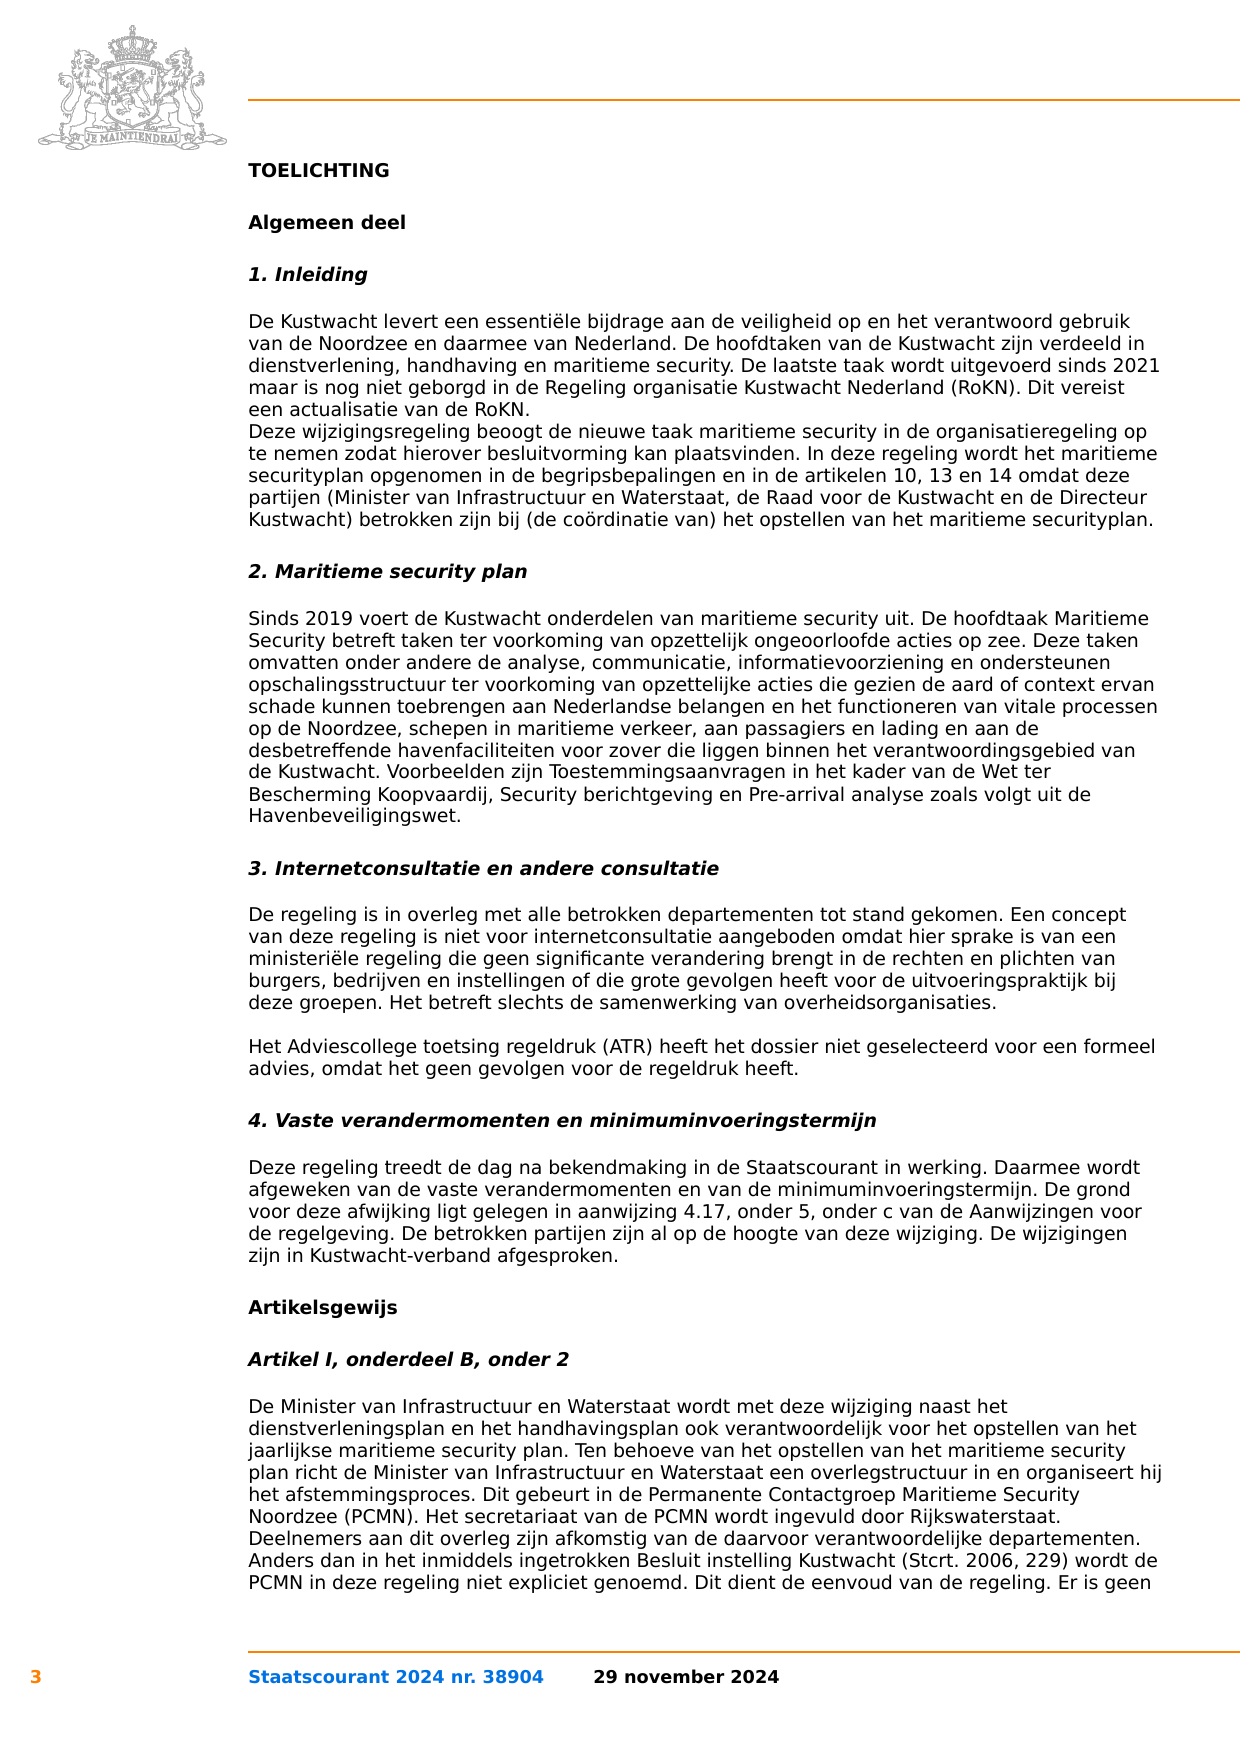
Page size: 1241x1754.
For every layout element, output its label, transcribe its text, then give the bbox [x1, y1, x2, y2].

subtitle Artikel I, onderdeel B, onder 2 [248, 1349, 1163, 1371]
text Sinds 2019 voert de Kustwacht onderdelen van maritieme security uit. De hoofdtaak Maritieme Security betreft taken ter voorkoming van opzettelijk ongeoorloofde acties op zee. Deze taken omvatten onder andere de analyse, communicatie, informatievoorziening en ondersteunen opschalingsstructuur ter voorkoming van opzettelijke acties die gezien de aard of context ervan schade kunnen toebrengen aan Nederlandse belangen en het functioneren van vitale processen op de Noordzee, schepen in maritieme verkeer, aan passagiers en lading en aan de desbetreffende havenfaciliteiten voor zover die liggen binnen het verantwoordingsgebied van de Kustwacht. Voorbeelden zijn Toestemmingsaanvragen in het kader van de Wet ter Bescherming Koopvaardij, Security berichtgeving en Pre-arrival analyse zoals volgt uit de Havenbeveiligingswet. [248, 608, 1163, 827]
subtitle 4. Vaste verandermomenten en minimuminvoeringstermijn [248, 1110, 1163, 1132]
subtitle 1. Inleiding [248, 264, 1163, 286]
text Deze regeling treedt de dag na bekendmaking in de Staatscourant in werking. Daarmee wordt afgeweken van de vaste verandermomenten en van de minimuminvoeringstermijn. De grond voor deze afwijking ligt gelegen in aanwijzing 4.17, onder 5, onder c van de Aanwijzingen voor de regelgeving. De betrokken partijen zijn al op de hoogte van deze wijziging. De wijzigingen zijn in Kustwacht-verband afgesproken. [248, 1157, 1163, 1267]
text Deze wijzigingsregeling beoogt de nieuwe taak maritieme security in de organisatieregeling op te nemen zodat hierover besluitvorming kan plaatsvinden. In deze regeling wordt het maritieme securityplan opgenomen in de begripsbepalingen en in de artikelen 10, 13 en 14 omdat deze partijen (Minister van Infrastructuur en Waterstaat, de Raad voor de Kustwacht en de Directeur Kustwacht) betrokken zijn bij (de coördinatie van) het opstellen van het maritieme securityplan. [248, 421, 1163, 531]
text Het Adviescollege toetsing regeldruk (ATR) heeft het dossier niet geselecteerd voor een formeel advies, omdat het geen gevolgen voor de regeldruk heeft. [248, 1036, 1163, 1080]
subtitle 3. Internetconsultatie en andere consultatie [248, 857, 1163, 879]
picture [38, 25, 227, 150]
text De Kustwacht levert een essentiële bijdrage aan de veiligheid op en het verantwoord gebruik van de Noordzee en daarmee van Nederland. De hoofdtaken van de Kustwacht zijn verdeeld in dienstverlening, handhaving en maritieme security. De laatste taak wordt uitgevoerd sinds 2021 maar is nog niet geborgd in de Regeling organisatie Kustwacht Nederland (RoKN). Dit vereist een actualisatie van de RoKN. [248, 311, 1163, 421]
subtitle 2. Maritieme security plan [248, 561, 1163, 583]
subtitle Artikelsgewijs [248, 1297, 1163, 1319]
text De Minister van Infrastructuur en Waterstaat wordt met deze wijziging naast het dienstverleningsplan en het handhavingsplan ook verantwoordelijk voor het opstellen van het jaarlijkse maritieme security plan. Ten behoeve van het opstellen van het maritieme security plan richt de Minister van Infrastructuur en Waterstaat een overlegstructuur in en organiseert hij het afstemmingsproces. Dit gebeurt in de Permanente Contactgroep Maritieme Security Noordzee (PCMN). Het secretariaat van de PCMN wordt ingevuld door Rijkswaterstaat. Deelnemers aan dit overleg zijn afkomstig van de daarvoor verantwoordelijke departementen. Anders dan in het inmiddels ingetrokken Besluit instelling Kustwacht (Stcrt. 2006, 229) wordt de PCMN in deze regeling niet expliciet genoemd. Dit dient de eenvoud van de regeling. Er is geen [248, 1396, 1163, 1594]
subtitle Algemeen deel [248, 212, 1163, 234]
subtitle TOELICHTING [248, 160, 1163, 182]
text De regeling is in overleg met alle betrokken departementen tot stand gekomen. Een concept van deze regeling is niet voor internetconsultatie aangeboden omdat hier sprake is van een ministeriële regeling die geen significante verandering brengt in de rechten en plichten van burgers, bedrijven en instellingen of die grote gevolgen heeft voor de uitvoeringspraktijk bij deze groepen. Het betreft slechts de samenwerking van overheidsorganisaties. [248, 904, 1163, 1014]
